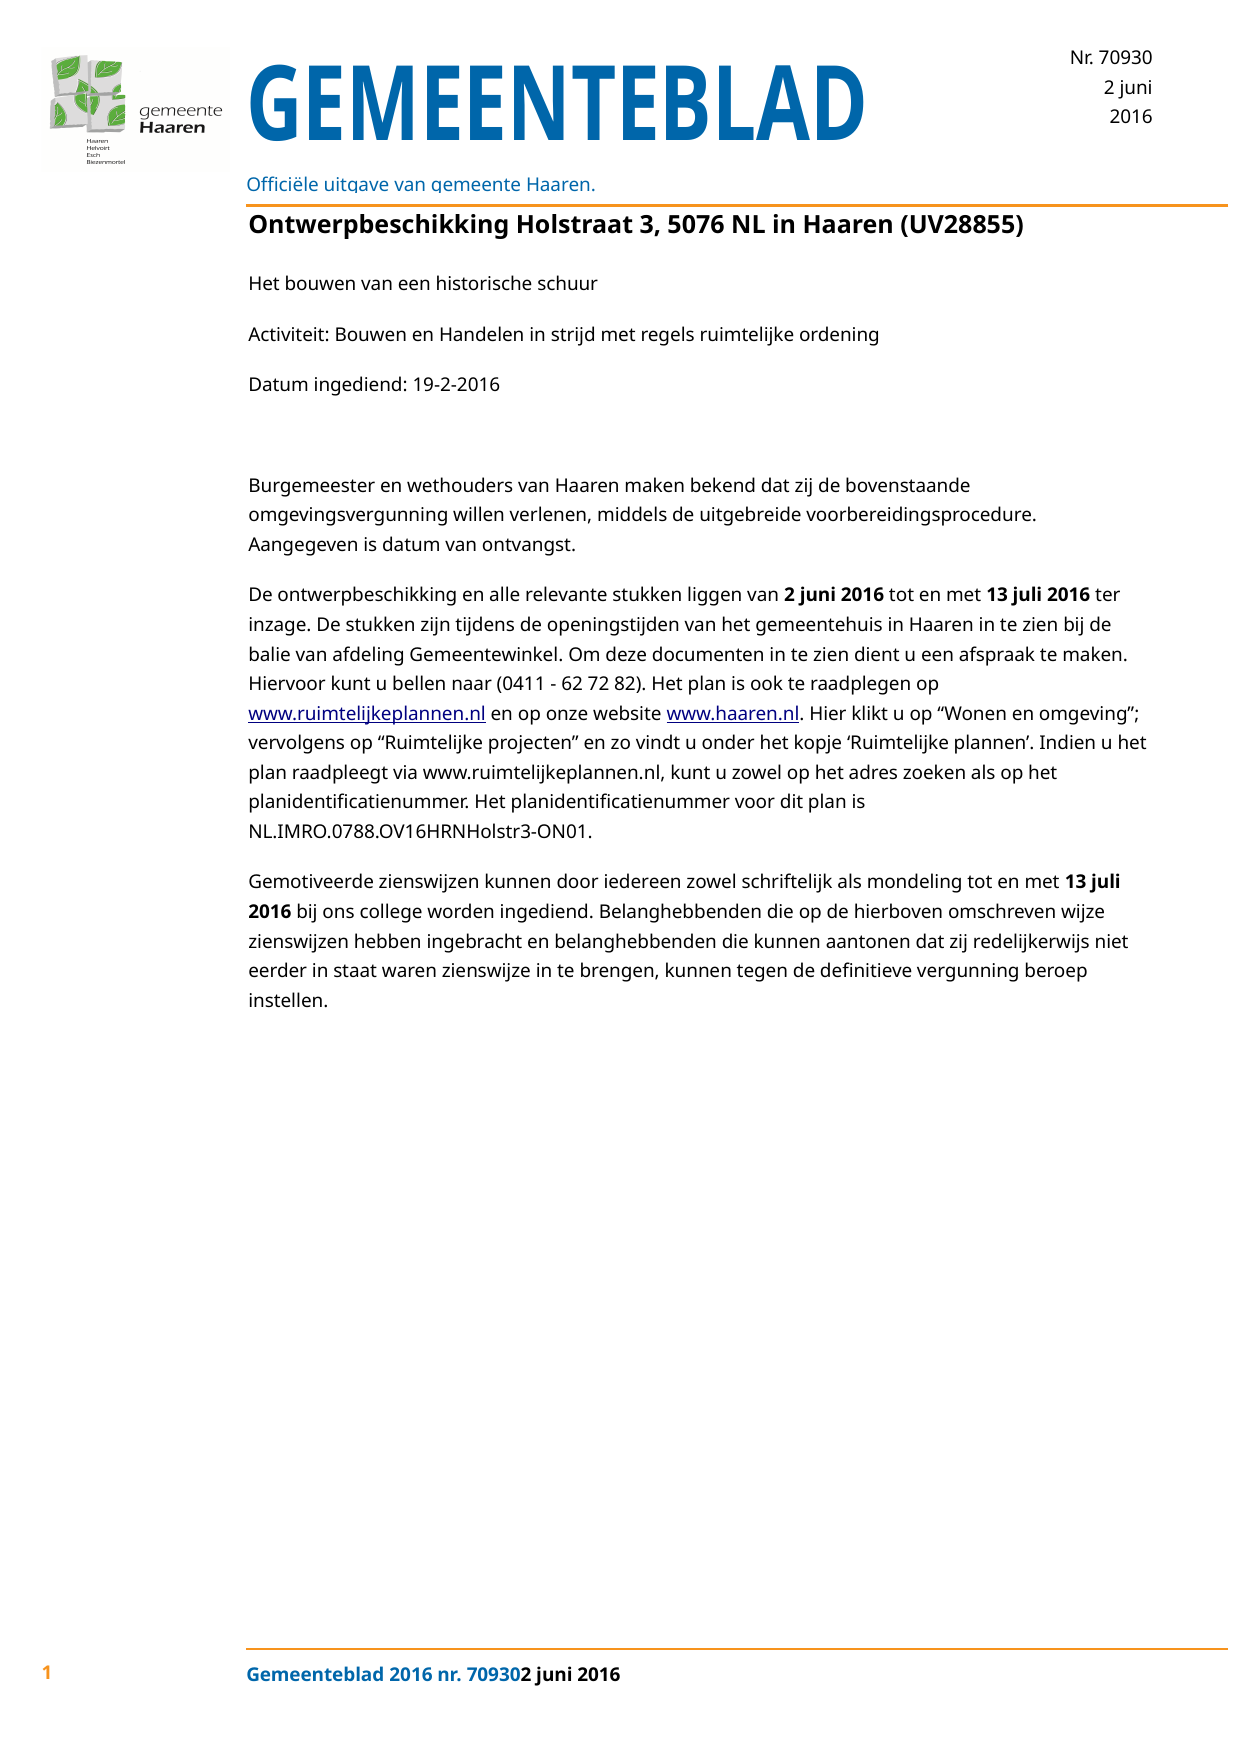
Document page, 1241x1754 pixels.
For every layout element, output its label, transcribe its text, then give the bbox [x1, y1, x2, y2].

picture [41, 47, 231, 172]
text Het bouwen van een historische schuur [248, 270, 1152, 296]
text Activiteit: Bouwen en Handelen in strijd met regels ruimtelijke ordening [248, 321, 1152, 346]
text Gemotiveerde zienswijzen kunnen door iedereen zowel schriftelijk als mondeling tot en met 13 juli 2016 bij ons college worden ingediend. Belanghebbenden die op de hierboven omschreven wijze zienswijzen hebben ingebracht en belanghebbenden die kunnen aantonen dat zij redelijkerwijs niet eerder in staat waren zienswijze in te brengen, kunnen tegen de definitieve vergunning beroep instellen. [248, 869, 1152, 1013]
text Burgemeester en wethouders van Haaren maken bekend dat zij de bovenstaande omgevingsvergunning willen verlenen, middels de uitgebreide voorbereidingsprocedure. Aangegeven is datum van ontvangst. [248, 472, 1152, 557]
text De ontwerpbeschikking en alle relevante stukken liggen van 2 juni 2016 tot en met 13 juli 2016 ter inzage. De stukken zijn tijdens de openingstijden van het gemeentehuis in Haaren in te zien bij de balie van afdeling Gemeentewinkel. Om deze documenten in te zien dient u een afspraak te maken. Hiervoor kunt u bellen naar (0411 - 62 72 82). Het plan is ook te raadplegen op www.ruimtelijkeplannen.nl en op onze website www.haaren.nl. Hier klikt u op “Wonen en omgeving”; vervolgens op “Ruimtelijke projecten” en zo vindt u onder het kopje ‘Ruimtelijke plannen’. Indien u het plan raadpleegt via www.ruimtelijkeplannen.nl, kunt u zowel op het adres zoeken als op het planidentificatienummer. Het planidentificatienummer voor dit plan is NL.IMRO.0788.OV16HRNHolstr3-ON01. [248, 582, 1152, 844]
text Ontwerpbeschikking Holstraat 3, 5076 NL in Haaren (UV28855) [248, 207, 1152, 241]
text Datum ingediend: 19-2-2016 [248, 371, 1152, 397]
